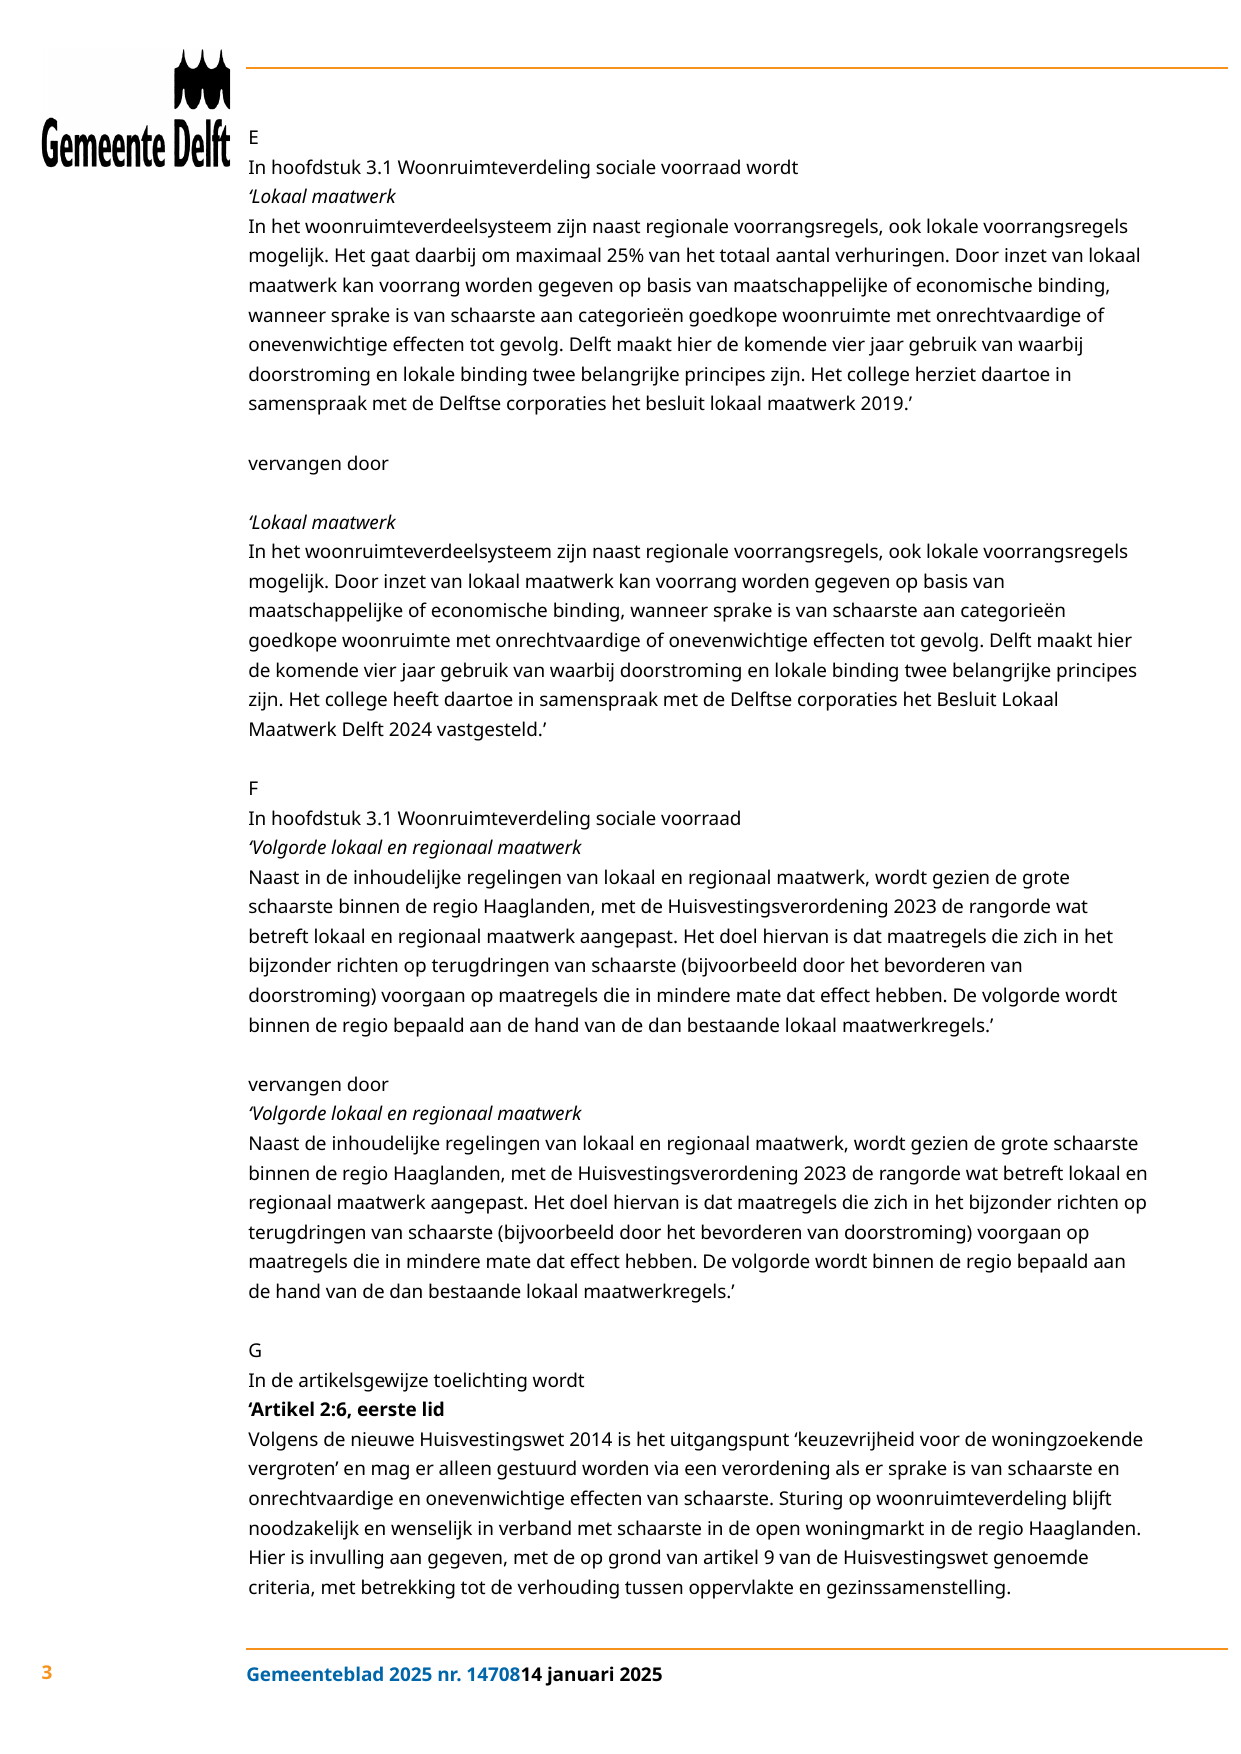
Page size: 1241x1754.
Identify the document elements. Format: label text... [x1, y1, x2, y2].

text In de artikelsgewijze toelichting wordt [248, 1367, 1152, 1393]
text ‘Artikel 2:6, eerste lid [248, 1396, 1152, 1422]
text Naast in de inhoudelijke regelingen van lokaal en regionaal maatwerk, wordt gezien de grote schaarste binnen de regio Haaglanden, met de Huisvestingsverordening 2023 de rangorde wat betreft lokaal en regionaal maatwerk aangepast. Het doel hiervan is dat maatregels die zich in het bijzonder richten op terugdringen van schaarste (bijvoorbeeld door het bevorderen van doorstroming) voorgaan op maatregels die in mindere mate dat effect hebben. De volgorde wordt binnen de regio bepaald aan de hand van de dan bestaande lokaal maatwerkregels.’ [248, 864, 1152, 1038]
text In het woonruimteverdeelsysteem zijn naast regionale voorrangsregels, ook lokale voorrangsregels mogelijk. Het gaat daarbij om maximaal 25% van het totaal aantal verhuringen. Door inzet van lokaal maatwerk kan voorrang worden gegeven op basis van maatschappelijke of economische binding, wanneer sprake is van schaarste aan categorieën goedkope woonruimte met onrechtvaardige of onevenwichtige effecten tot gevolg. Delft maakt hier de komende vier jaar gebruik van waarbij doorstroming en lokale binding twee belangrijke principes zijn. Het college herziet daartoe in samenspraak met de Delftse corporaties het besluit lokaal maatwerk 2019.’ [248, 213, 1152, 416]
text In het woonruimteverdeelsysteem zijn naast regionale voorrangsregels, ook lokale voorrangsregels mogelijk. Door inzet van lokaal maatwerk kan voorrang worden gegeven op basis van maatschappelijke of economische binding, wanneer sprake is van schaarste aan categorieën goedkope woonruimte met onrechtvaardige of onevenwichtige effecten tot gevolg. Delft maakt hier de komende vier jaar gebruik van waarbij doorstroming en lokale binding twee belangrijke principes zijn. Het college heeft daartoe in samenspraak met de Delftse corporaties het Besluit Lokaal Maatwerk Delft 2024 vastgesteld.’ [248, 538, 1152, 742]
text ‘Volgorde lokaal en regionaal maatwerk [248, 834, 1152, 860]
text vervangen door [248, 450, 1152, 476]
text ‘Lokaal maatwerk [248, 509, 1152, 535]
text Naast de inhoudelijke regelingen van lokaal en regionaal maatwerk, wordt gezien de grote schaarste binnen de regio Haaglanden, met de Huisvestingsverordening 2023 de rangorde wat betreft lokaal en regionaal maatwerk aangepast. Het doel hiervan is dat maatregels die zich in het bijzonder richten op terugdringen van schaarste (bijvoorbeeld door het bevorderen van doorstroming) voorgaan op maatregels die in mindere mate dat effect hebben. De volgorde wordt binnen de regio bepaald aan de hand van de dan bestaande lokaal maatwerkregels.’ [248, 1130, 1152, 1304]
text E [248, 124, 1152, 150]
text Volgens de nieuwe Huisvestingswet 2014 is het uitgangspunt ‘keuzevrijheid voor de woningzoekende vergroten’ en mag er alleen gestuurd worden via een verordening als er sprake is van schaarste en onrechtvaardige en onevenwichtige effecten van schaarste. Sturing op woonruimteverdeling blijft noodzakelijk en wenselijk in verband met schaarste in de open woningmarkt in de regio Haaglanden. Hier is invulling aan gegeven, met de op grond van artikel 9 van de Huisvestingswet genoemde criteria, met betrekking tot de verhouding tussen oppervlakte en gezinssamenstelling. [248, 1426, 1152, 1600]
text ‘Lokaal maatwerk [248, 183, 1152, 209]
text F [248, 775, 1152, 801]
picture [41, 47, 231, 172]
text G [248, 1337, 1152, 1363]
text In hoofdstuk 3.1 Woonruimteverdeling sociale voorraad wordt [248, 154, 1152, 180]
text ‘Volgorde lokaal en regionaal maatwerk [248, 1101, 1152, 1126]
text vervangen door [248, 1071, 1152, 1097]
text In hoofdstuk 3.1 Woonruimteverdeling sociale voorraad [248, 805, 1152, 831]
